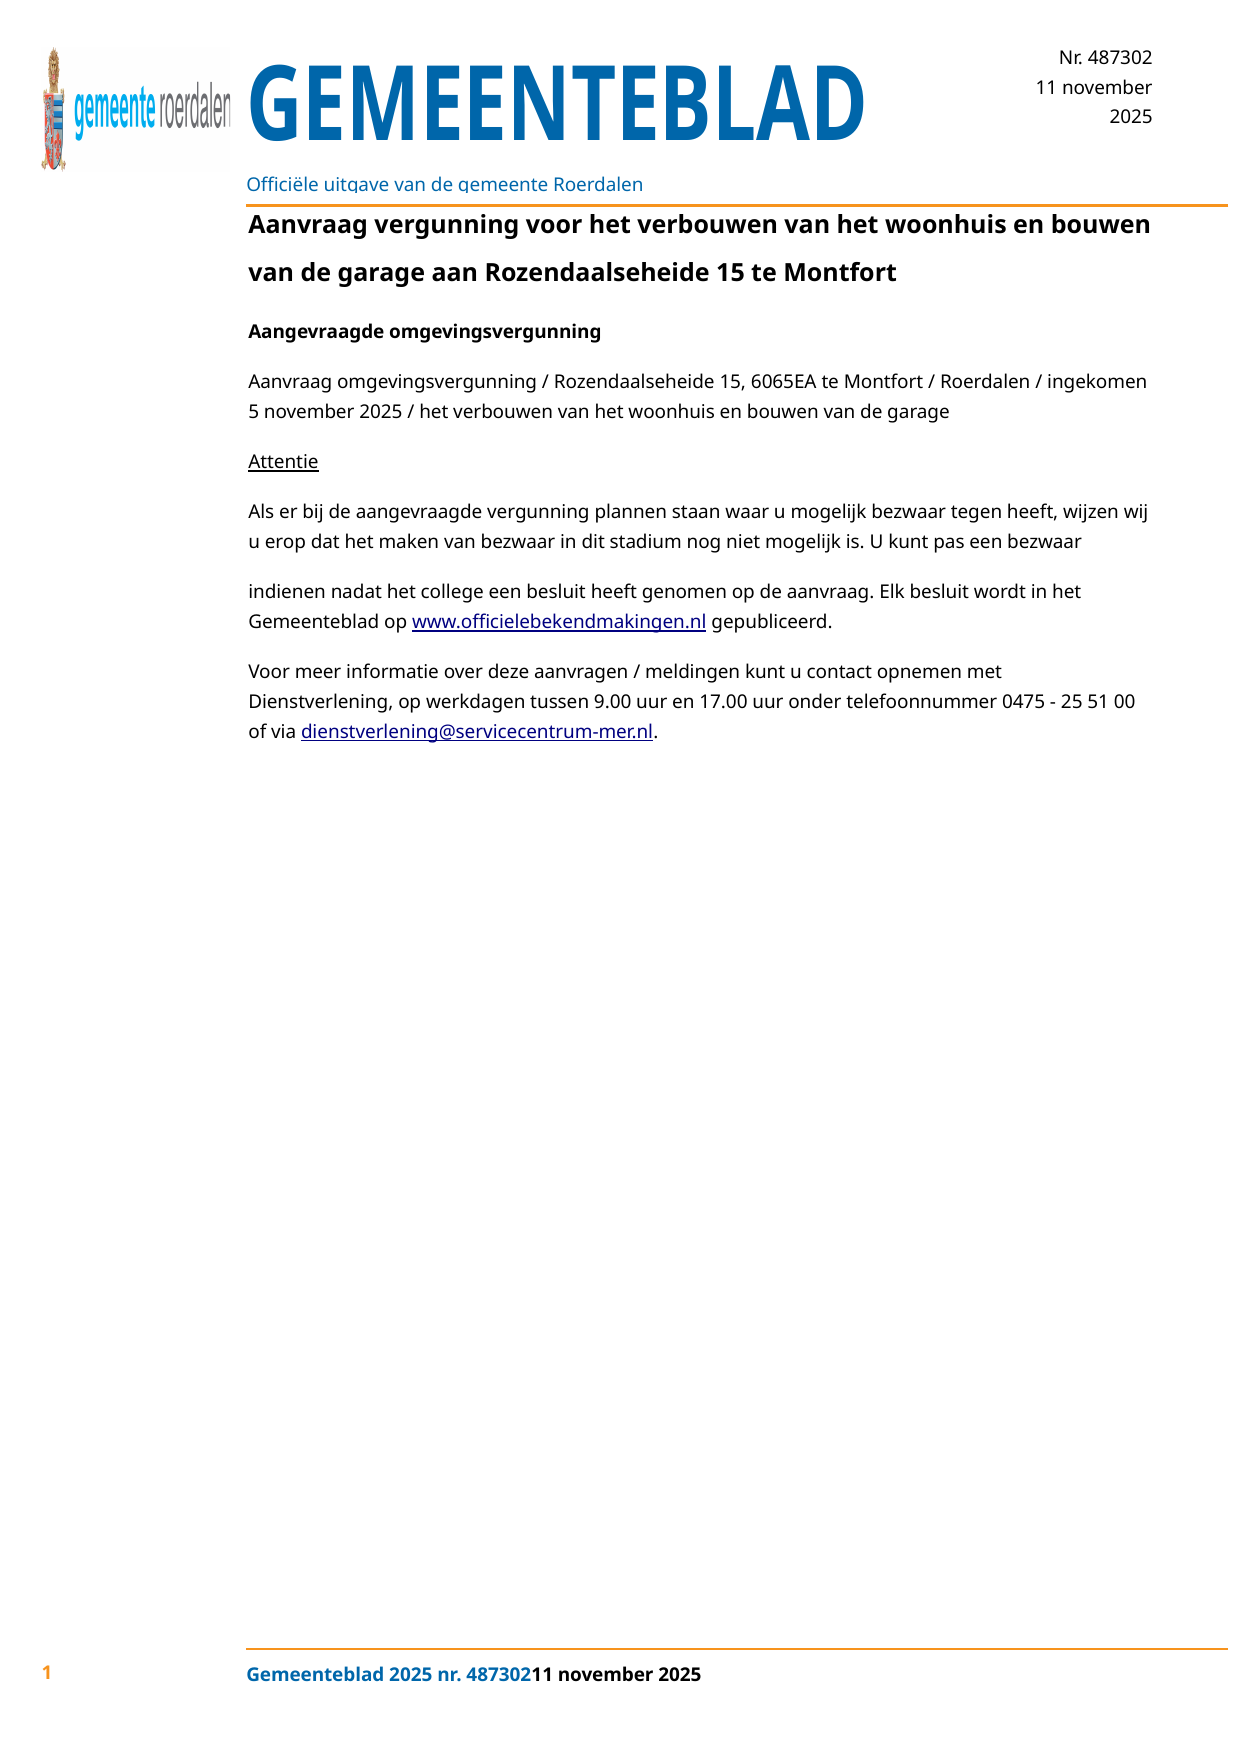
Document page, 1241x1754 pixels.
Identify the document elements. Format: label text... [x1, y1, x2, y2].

text indienen nadat het college een besluit heeft genomen op de aanvraag. Elk besluit wordt in het Gemeenteblad op www.officielebekendmakingen.nl gepubliceerd. [248, 579, 1152, 634]
text Aangevraagde omgevingsvergunning [248, 318, 1152, 344]
text Als er bij de aangevraagde vergunning plannen staan waar u mogelijk bezwaar tegen heeft, wijzen wij u erop dat het maken van bezwaar in dit stadium nog niet mogelijk is. U kunt pas een bezwaar [248, 499, 1152, 554]
text Aanvraag vergunning voor het verbouwen van het woonhuis en bouwen van de garage aan Rozendaalseheide 15 te Montfort [248, 207, 1152, 288]
text Aanvraag omgevingsvergunning / Rozendaalseheide 15, 6065EA te Montfort / Roerdalen / ingekomen 5 november 2025 / het verbouwen van het woonhuis en bouwen van de garage [248, 368, 1152, 424]
text Voor meer informatie over deze aanvragen / meldingen kunt u contact opnemen met Dienstverlening, op werkdagen tussen 9.00 uur en 17.00 uur onder telefoonnummer 0475 - 25 51 00 of via dienstverlening@servicecentrum-mer.nl. [248, 659, 1152, 744]
picture [41, 47, 231, 172]
text Attentie [248, 448, 1152, 474]
